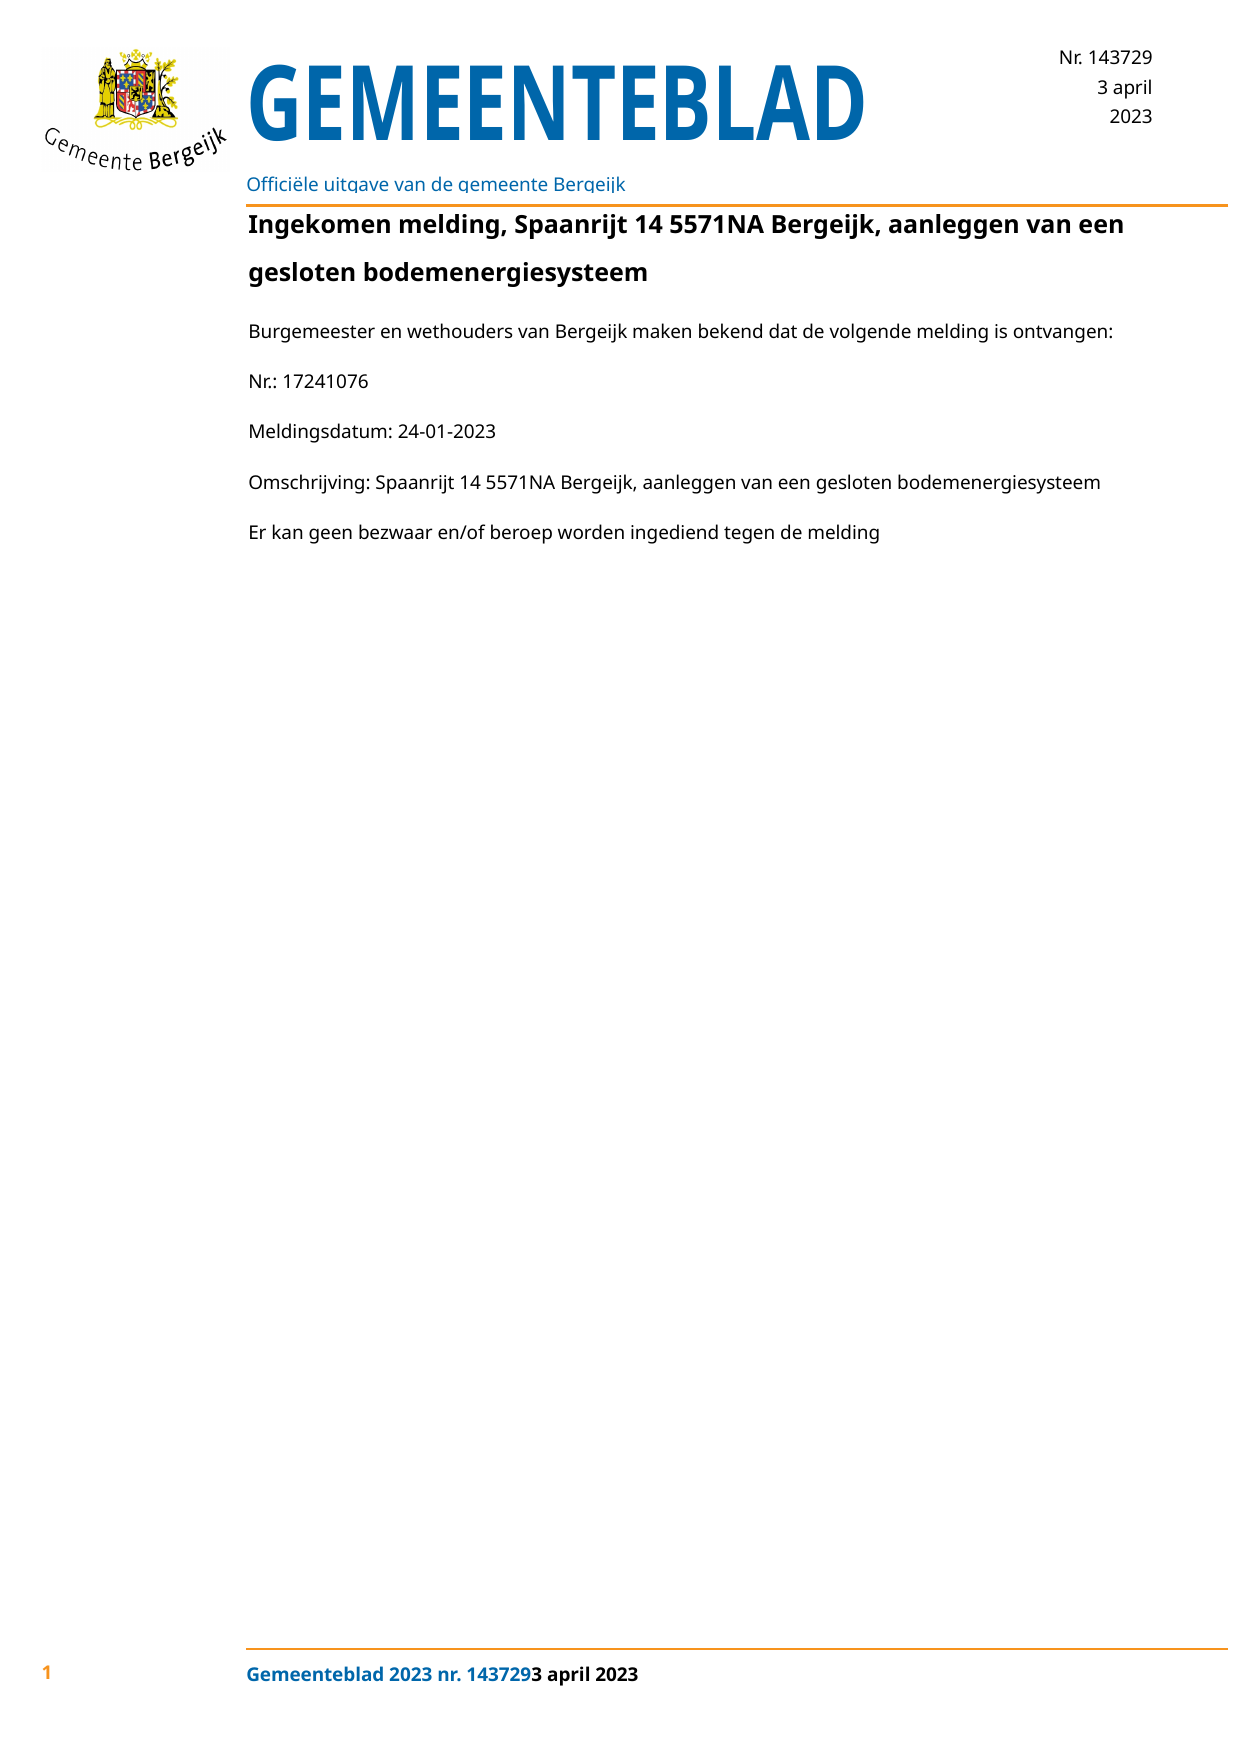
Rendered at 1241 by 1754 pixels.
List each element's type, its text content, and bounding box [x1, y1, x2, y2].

text Er kan geen bezwaar en/of beroep worden ingediend tegen de melding [248, 519, 1152, 545]
text Nr.: 17241076 [248, 368, 1152, 394]
text Omschrijving: Spaanrijt 14 5571NA Bergeijk, aanleggen van een gesloten bodemenergiesysteem [248, 469, 1152, 495]
picture [41, 47, 231, 172]
text Ingekomen melding, Spaanrijt 14 5571NA Bergeijk, aanleggen van een gesloten bodemenergiesysteem [248, 207, 1152, 288]
text Burgemeester en wethouders van Bergeijk maken bekend dat de volgende melding is ontvangen: [248, 318, 1152, 344]
text Meldingsdatum: 24-01-2023 [248, 419, 1152, 444]
